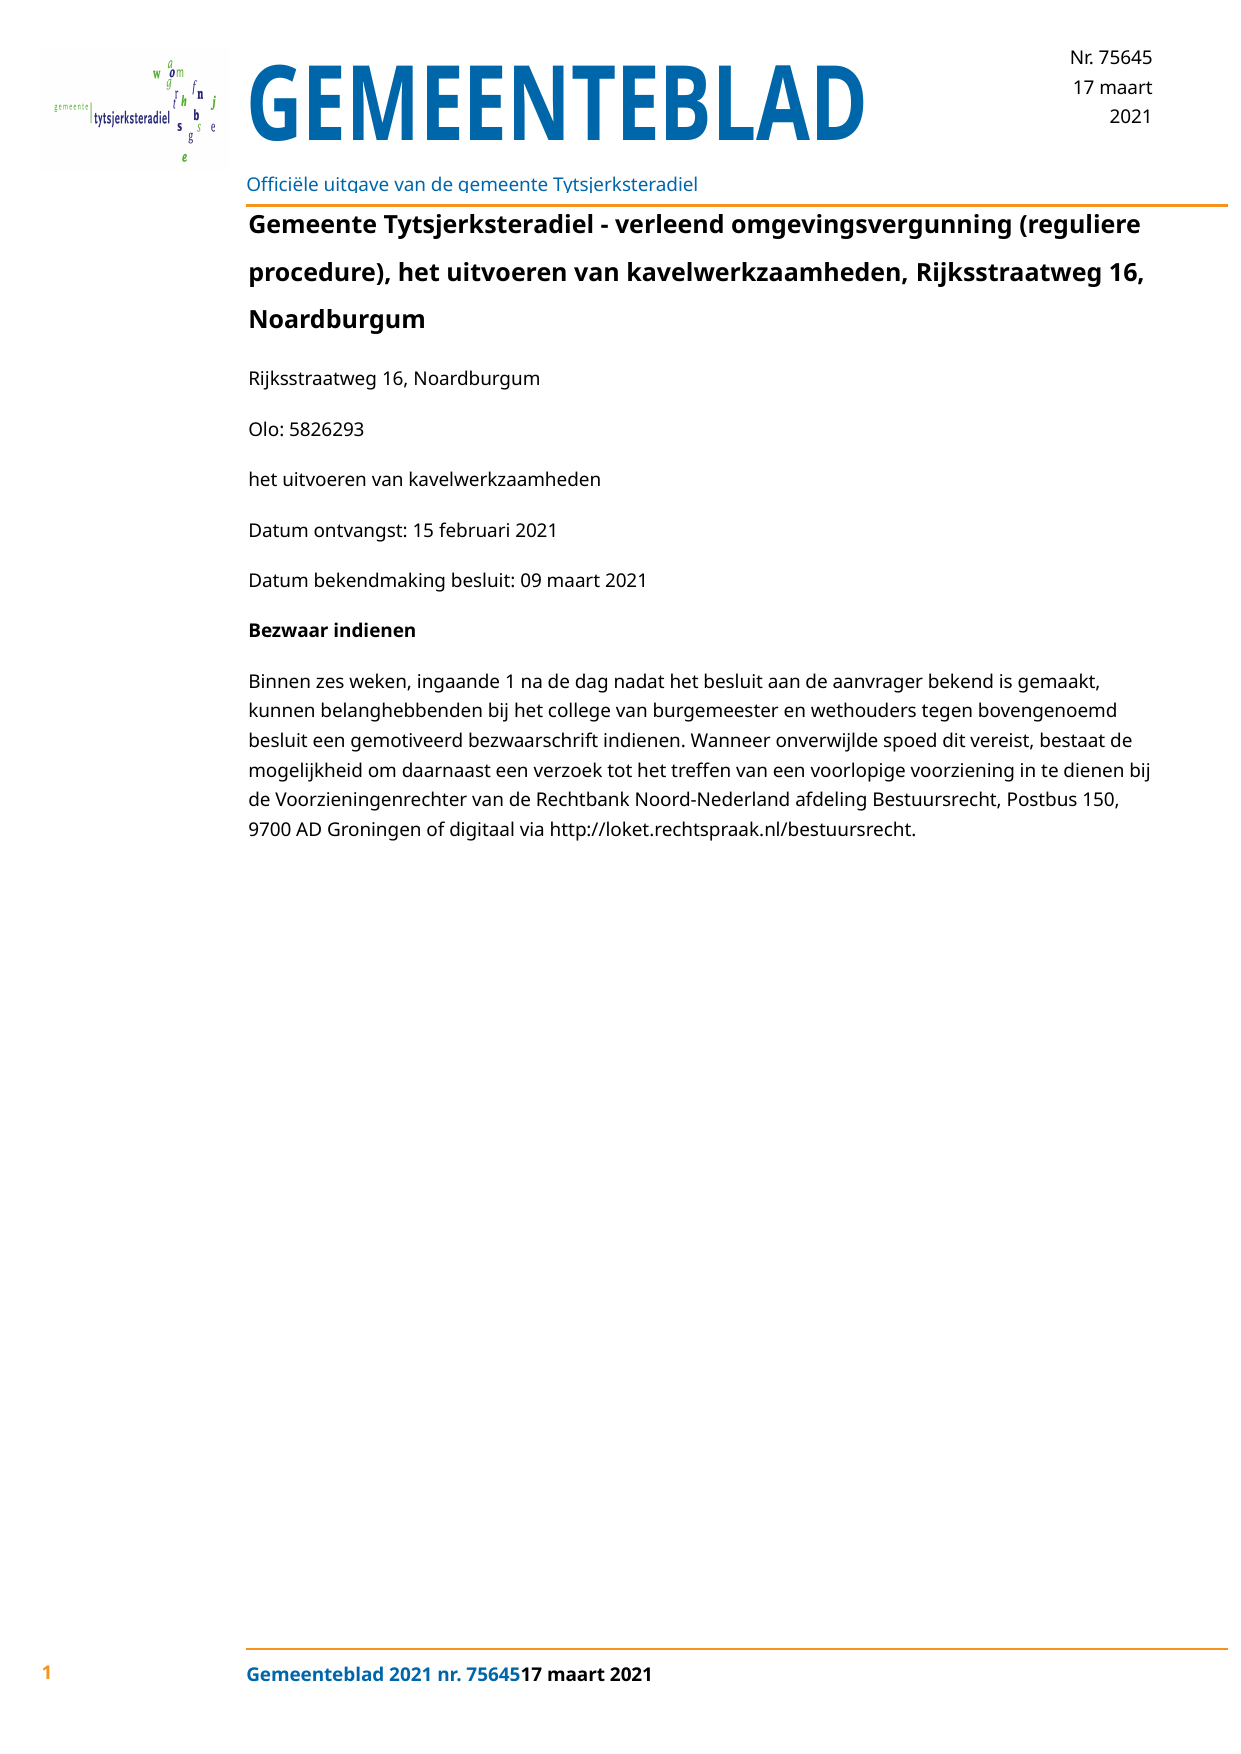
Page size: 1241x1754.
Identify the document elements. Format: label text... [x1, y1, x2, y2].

text Datum ontvangst: 15 februari 2021 [248, 517, 1152, 542]
text Gemeente Tytsjerksteradiel - verleend omgevingsvergunning (reguliere procedure), het uitvoeren van kavelwerkzaamheden, Rijksstraatweg 16, Noardburgum [248, 207, 1152, 336]
text Olo: 5826293 [248, 416, 1152, 442]
text het uitvoeren van kavelwerkzaamheden [248, 466, 1152, 492]
picture [41, 47, 231, 172]
text Bezwaar indienen [248, 618, 1152, 643]
text Rijksstraatweg 16, Noardburgum [248, 366, 1152, 391]
text Datum bekendmaking besluit: 09 maart 2021 [248, 567, 1152, 593]
text Binnen zes weken, ingaande 1 na de dag nadat het besluit aan de aanvrager bekend is gemaakt, kunnen belanghebbenden bij het college van burgemeester en wethouders tegen bovengenoemd besluit een gemotiveerd bezwaarschrift indienen. Wanneer onverwijlde spoed dit vereist, bestaat de mogelijkheid om daarnaast een verzoek tot het treffen van een voorlopige voorziening in te dienen bij de Voorzieningenrechter van de Rechtbank Noord-Nederland afdeling Bestuursrecht, Postbus 150, 9700 AD Groningen of digitaal via http://loket.rechtspraak.nl/bestuursrecht. [248, 668, 1152, 842]
